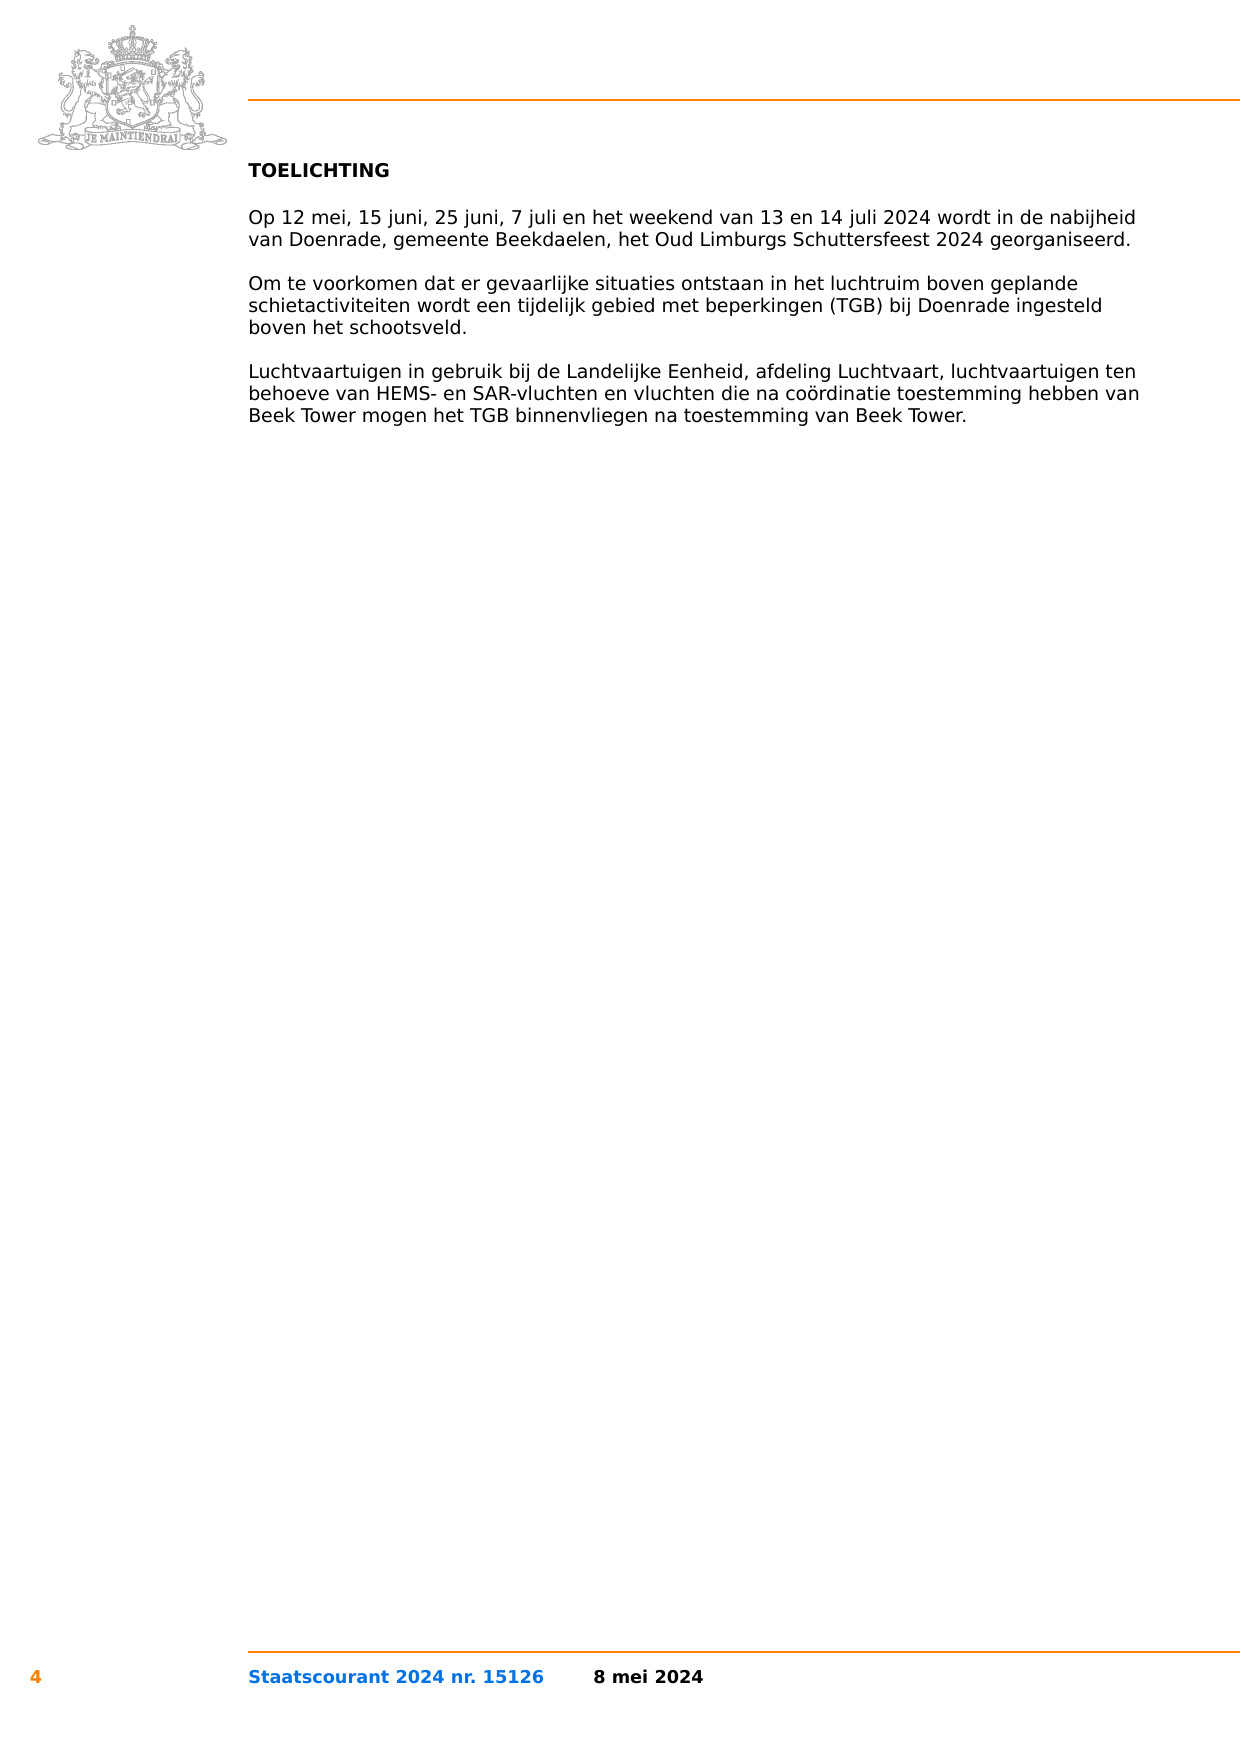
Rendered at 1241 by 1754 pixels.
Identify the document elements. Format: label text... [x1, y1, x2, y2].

text Op 12 mei, 15 juni, 25 juni, 7 juli en het weekend van 13 en 14 juli 2024 wordt in de nabijheid van Doenrade, gemeente Beekdaelen, het Oud Limburgs Schuttersfeest 2024 georganiseerd. [248, 207, 1163, 251]
picture [38, 25, 227, 150]
text Luchtvaartuigen in gebruik bij de Landelijke Eenheid, afdeling Luchtvaart, luchtvaartuigen ten behoeve van HEMS- en SAR-vluchten en vluchten die na coördinatie toestemming hebben van Beek Tower mogen het TGB binnenvliegen na toestemming van Beek Tower. [248, 361, 1163, 426]
subtitle TOELICHTING [248, 160, 1163, 182]
text Om te voorkomen dat er gevaarlijke situaties ontstaan in het luchtruim boven geplande schietactiviteiten wordt een tijdelijk gebied met beperkingen (TGB) bij Doenrade ingesteld boven het schootsveld. [248, 273, 1163, 339]
